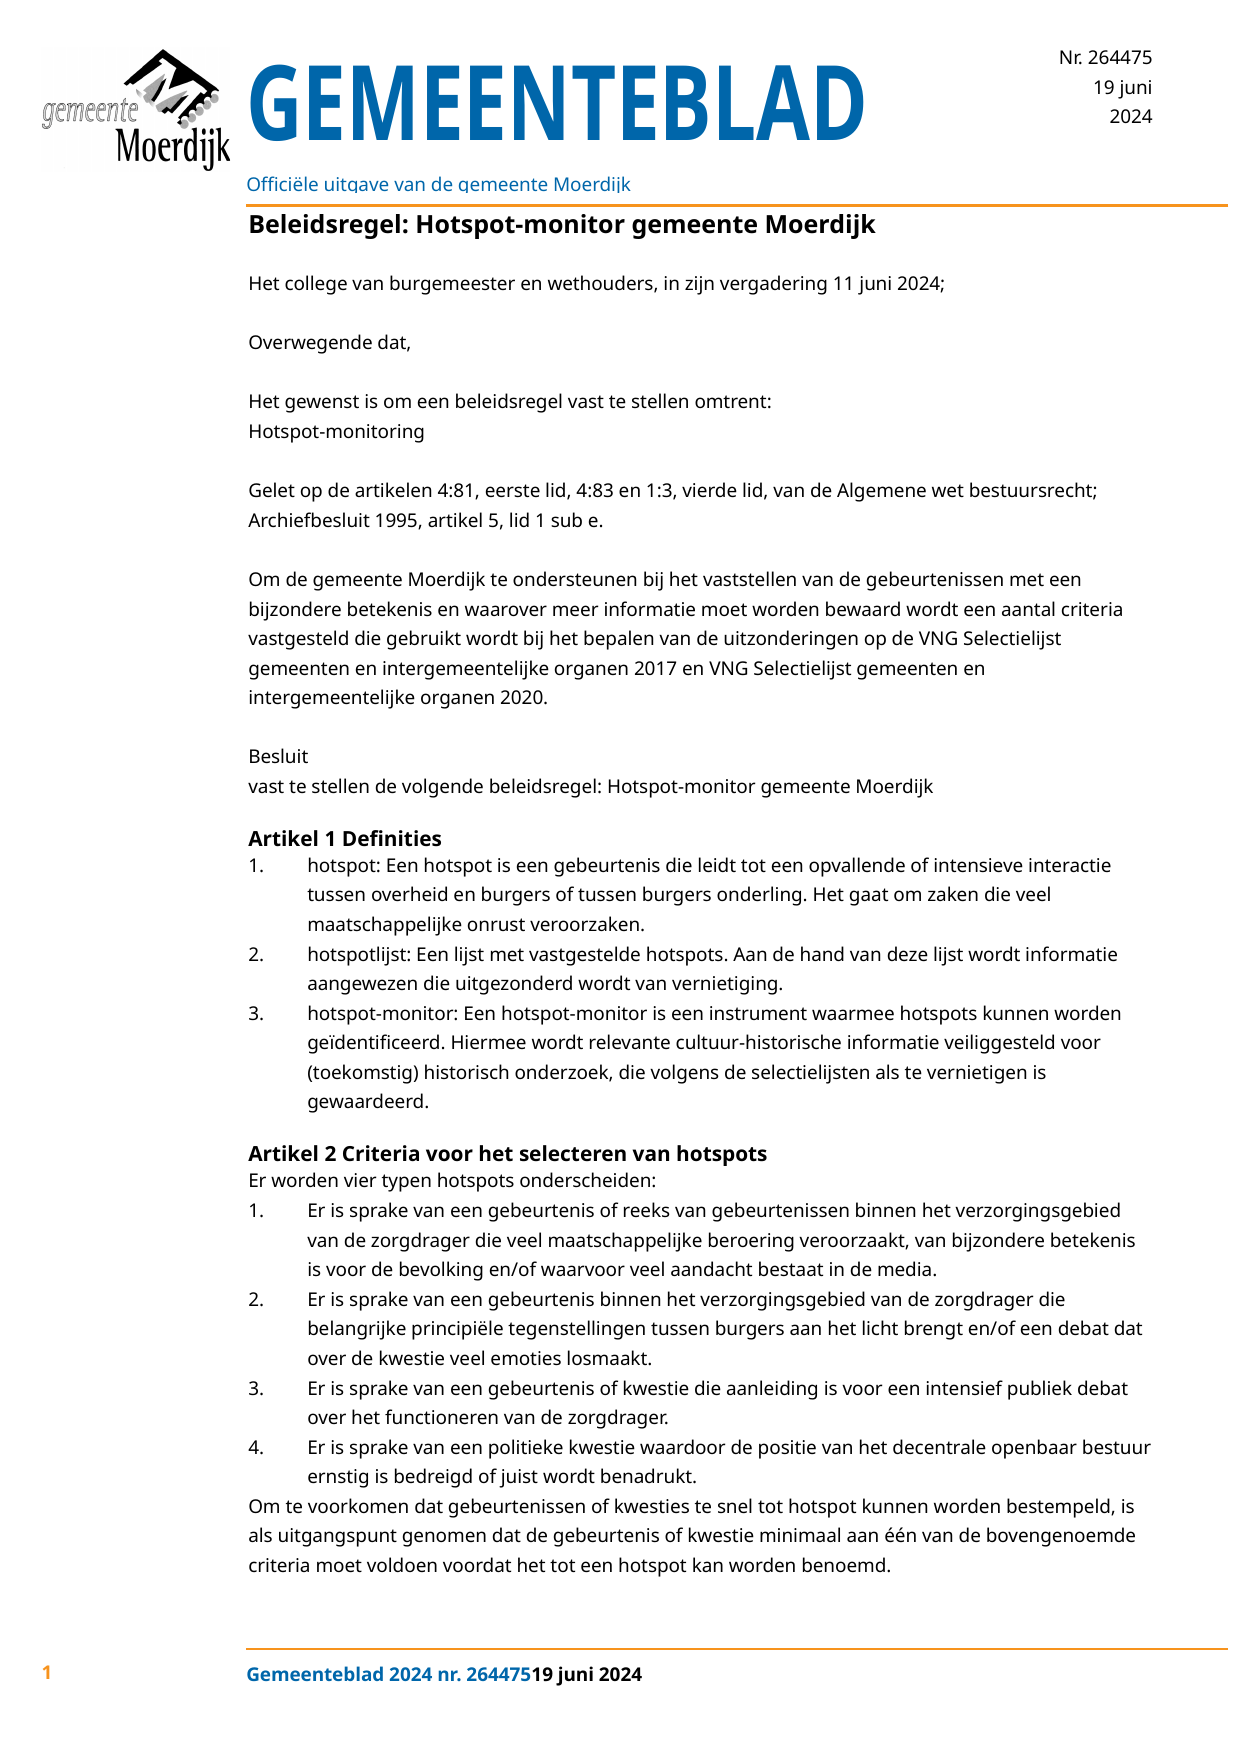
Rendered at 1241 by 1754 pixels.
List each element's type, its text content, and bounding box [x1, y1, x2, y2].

list Er is sprake van een gebeurtenis binnen het verzorgingsgebied van de zorgdrager die belangrijke principiële tegenstellingen tussen burgers aan het licht brengt en/of een debat dat over de kwestie veel emoties losmaakt. [248, 1286, 1152, 1371]
list Er is sprake van een politieke kwestie waardoor de positie van het decentrale openbaar bestuur ernstig is bedreigd of juist wordt benadrukt. [248, 1434, 1152, 1489]
text Artikel 2 Criteria voor het selecteren van hotspots [248, 1139, 1152, 1168]
text Overwegende dat, [248, 329, 1152, 355]
text Besluit [248, 744, 1152, 769]
text Er worden vier typen hotspots onderscheiden: [248, 1168, 1152, 1193]
list Er is sprake van een gebeurtenis of reeks van gebeurtenissen binnen het verzorgingsgebied van de zorgdrager die veel maatschappelijke beroering veroorzaakt, van bijzondere betekenis is voor de bevolking en/of waarvoor veel aandacht bestaat in de media. [248, 1197, 1152, 1282]
text Hotspot-monitoring [248, 418, 1152, 444]
text vast te stellen de volgende beleidsregel: Hotspot-monitor gemeente Moerdijk [248, 773, 1152, 799]
list hotspot: Een hotspot is een gebeurtenis die leidt tot een opvallende of intensieve interactie tussen overheid en burgers of tussen burgers onderling. Het gaat om zaken die veel maatschappelijke onrust veroorzaken. [248, 852, 1152, 937]
text Het college van burgemeester en wethouders, in zijn vergadering 11 juni 2024; [248, 270, 1152, 296]
text Beleidsregel: Hotspot-monitor gemeente Moerdijk [248, 207, 1152, 241]
text Om de gemeente Moerdijk te ondersteunen bij het vaststellen van de gebeurtenissen met een bijzondere betekenis en waarover meer informatie moet worden bewaard wordt een aantal criteria vastgesteld die gebruikt wordt bij het bepalen van de uitzonderingen op de VNG Selectielijst gemeenten en intergemeentelijke organen 2017 en VNG Selectielijst gemeenten en intergemeentelijke organen 2020. [248, 566, 1152, 710]
text Het gewenst is om een beleidsregel vast te stellen omtrent: [248, 389, 1152, 414]
text Om te voorkomen dat gebeurtenissen of kwesties te snel tot hotspot kunnen worden bestempeld, is als uitgangspunt genomen dat de gebeurtenis of kwestie minimaal aan één van de bovengenoemde criteria moet voldoen voordat het tot een hotspot kan worden benoemd. [248, 1493, 1152, 1578]
list hotspotlijst: Een lijst met vastgestelde hotspots. Aan de hand van deze lijst wordt informatie aangewezen die uitgezonderd wordt van vernietiging. [248, 941, 1152, 996]
picture [41, 47, 231, 172]
text Gelet op de artikelen 4:81, eerste lid, 4:83 en 1:3, vierde lid, van de Algemene wet bestuursrecht; Archiefbesluit 1995, artikel 5, lid 1 sub e. [248, 477, 1152, 533]
list hotspot-monitor: Een hotspot-monitor is een instrument waarmee hotspots kunnen worden geïdentificeerd. Hiermee wordt relevante cultuur-historische informatie veiliggesteld voor (toekomstig) historisch onderzoek, die volgens de selectielijsten als te vernietigen is gewaardeerd. [248, 1000, 1152, 1114]
list Er is sprake van een gebeurtenis of kwestie die aanleiding is voor een intensief publiek debat over het functioneren van de zorgdrager. [248, 1375, 1152, 1430]
text Artikel 1 Definities [248, 824, 1152, 852]
